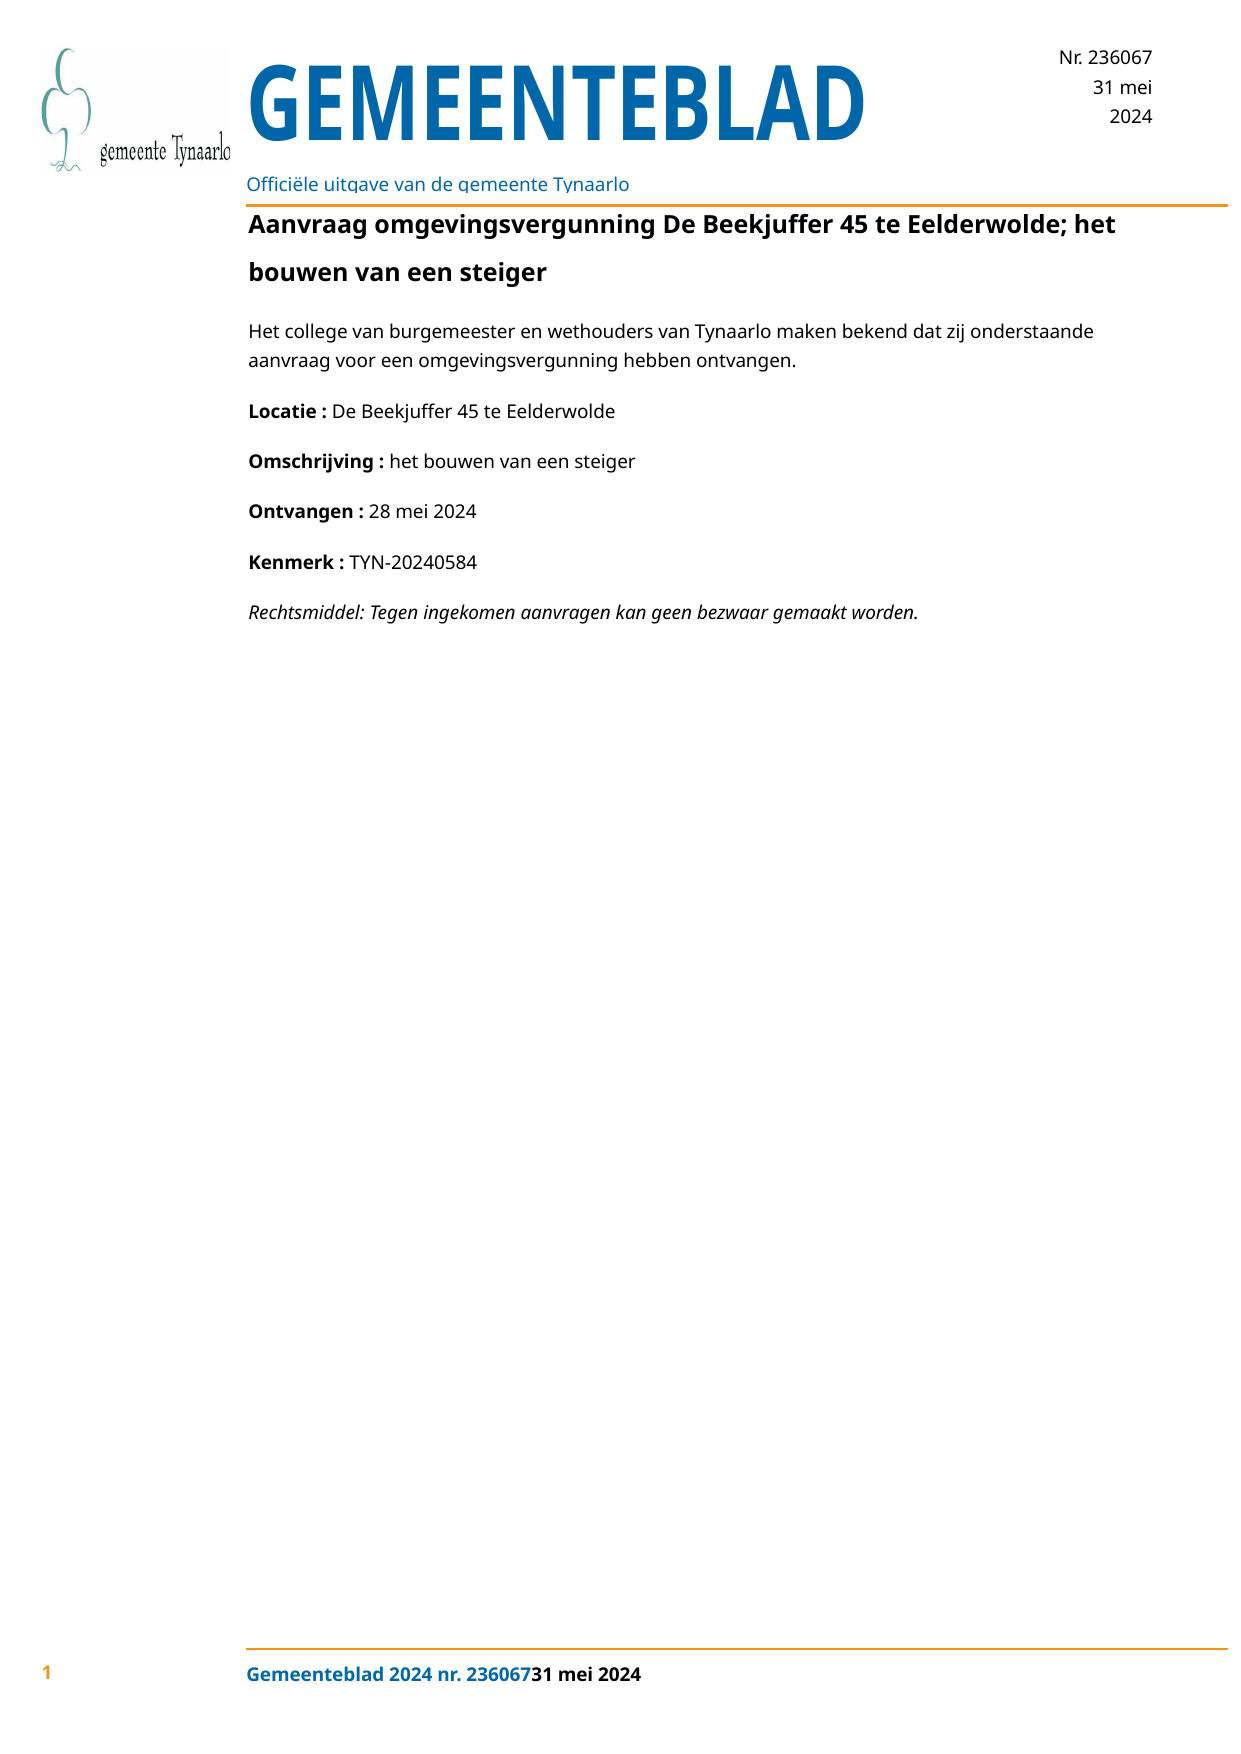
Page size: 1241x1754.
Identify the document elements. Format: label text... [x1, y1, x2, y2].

text Rechtsmiddel: Tegen ingekomen aanvragen kan geen bezwaar gemaakt worden. [248, 599, 1152, 625]
text Kenmerk : TYN-20240584 [248, 549, 1152, 575]
text Locatie : De Beekjuffer 45 te Eelderwolde [248, 398, 1152, 424]
picture [41, 47, 231, 172]
text Aanvraag omgevingsvergunning De Beekjuffer 45 te Eelderwolde; het bouwen van een steiger [248, 207, 1152, 288]
text Ontvangen : 28 mei 2024 [248, 499, 1152, 524]
text Omschrijving : het bouwen van een steiger [248, 448, 1152, 474]
text Het college van burgemeester en wethouders van Tynaarlo maken bekend dat zij onderstaande aanvraag voor een omgevingsvergunning hebben ontvangen. [248, 318, 1152, 373]
